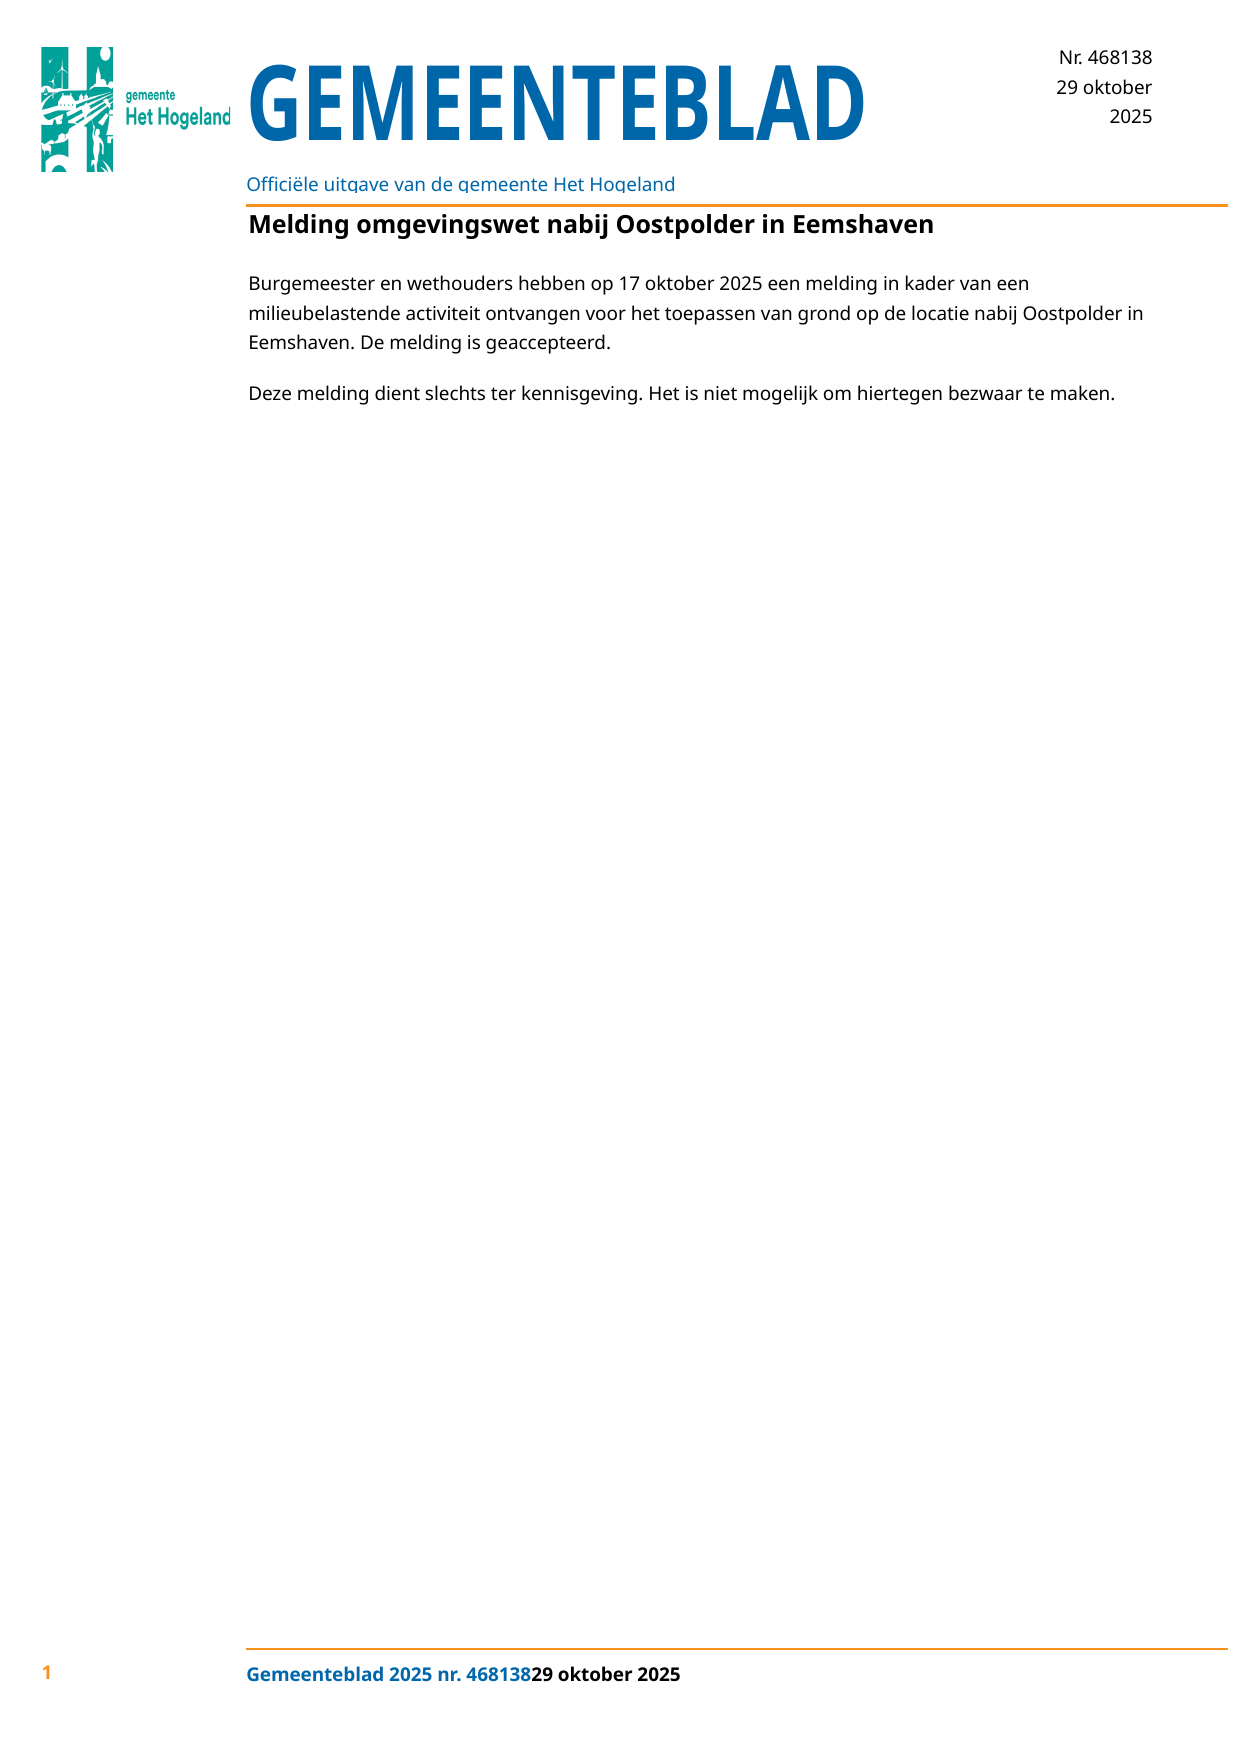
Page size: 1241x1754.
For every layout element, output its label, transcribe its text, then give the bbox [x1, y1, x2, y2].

text Melding omgevingswet nabij Oostpolder in Eemshaven [248, 207, 1152, 241]
text Deze melding dient slechts ter kennisgeving. Het is niet mogelijk om hiertegen bezwaar te maken. [248, 380, 1152, 406]
picture [41, 47, 231, 172]
text Burgemeester en wethouders hebben op 17 oktober 2025 een melding in kader van een milieubelastende activiteit ontvangen voor het toepassen van grond op de locatie nabij Oostpolder in Eemshaven. De melding is geaccepteerd. [248, 270, 1152, 355]
